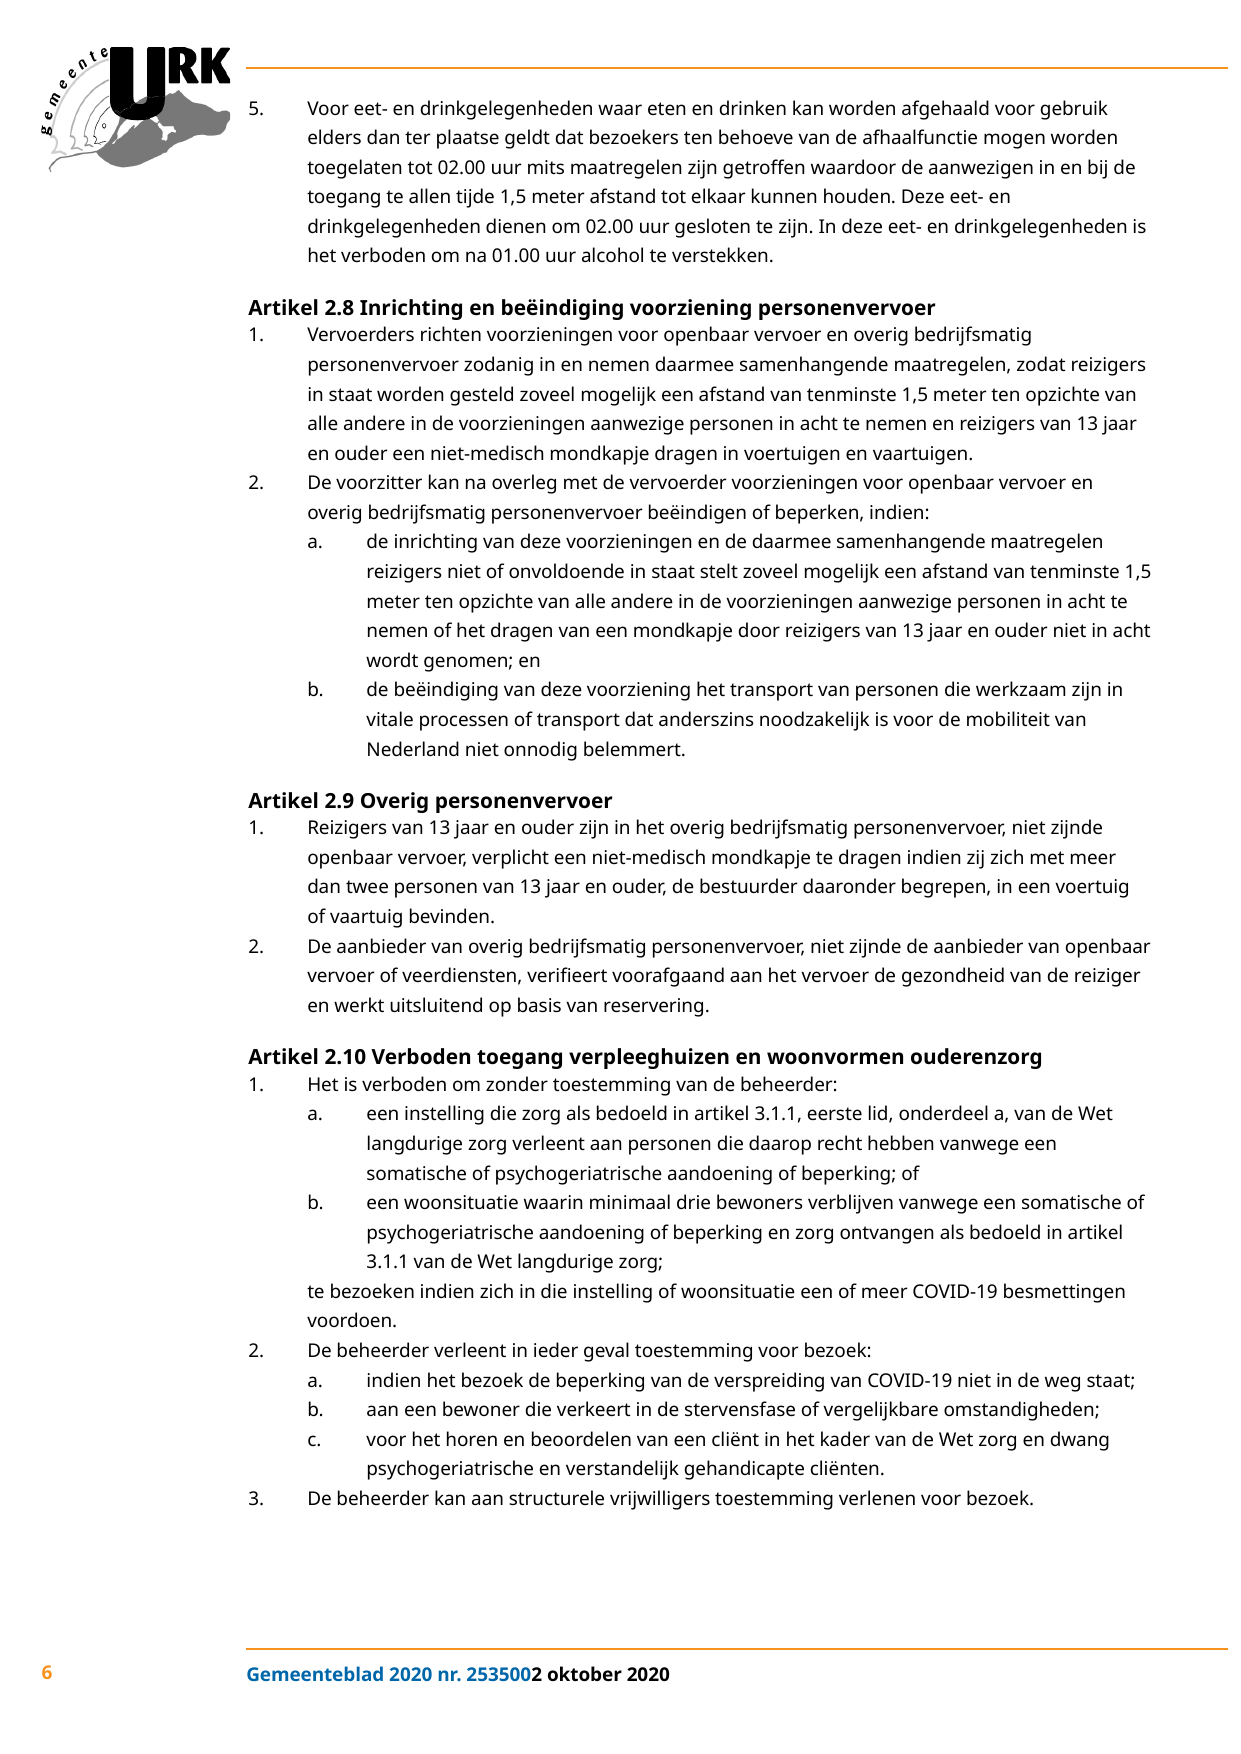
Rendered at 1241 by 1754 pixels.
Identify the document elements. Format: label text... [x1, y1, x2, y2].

list Het is verboden om zonder toestemming van de beheerder: [248, 1071, 1152, 1097]
list voor het horen en beoordelen van een cliënt in het kader van de Wet zorg en dwang psychogeriatrische en verstandelijk gehandicapte cliënten. [307, 1426, 1152, 1481]
list De voorzitter kan na overleg met de vervoerder voorzieningen voor openbaar vervoer en overig bedrijfsmatig personenvervoer beëindigen of beperken, indien: [248, 469, 1152, 525]
list een instelling die zorg als bedoeld in artikel 3.1.1, eerste lid, onderdeel a, van de Wet langdurige zorg verleent aan personen die daarop recht hebben vanwege een somatische of psychogeriatrische aandoening of beperking; of [307, 1101, 1152, 1185]
list te bezoeken indien zich in die instelling of woonsituatie een of meer COVID-19 besmettingen voordoen. [248, 1278, 1152, 1333]
list de inrichting van deze voorzieningen en de daarmee samenhangende maatregelen reizigers niet of onvoldoende in staat stelt zoveel mogelijk een afstand van tenminste 1,5 meter ten opzichte van alle andere in de voorzieningen aanwezige personen in acht te nemen of het dragen van een mondkapje door reizigers van 13 jaar en ouder niet in acht wordt genomen; en [307, 529, 1152, 673]
list een woonsituatie waarin minimaal drie bewoners verblijven vanwege een somatische of psychogeriatrische aandoening of beperking en zorg ontvangen als bedoeld in artikel 3.1.1 van de Wet langdurige zorg; [307, 1189, 1152, 1274]
list De beheerder verleent in ieder geval toestemming voor bezoek: [248, 1337, 1152, 1363]
text Artikel 2.8 Inrichting en beëindiging voorziening personenvervoer [248, 293, 1152, 322]
list aan een bewoner die verkeert in de stervensfase of vergelijkbare omstandigheden; [307, 1396, 1152, 1422]
list De beheerder kan aan structurele vrijwilligers toestemming verlenen voor bezoek. [248, 1485, 1152, 1511]
list De aanbieder van overig bedrijfsmatig personenvervoer, niet zijnde de aanbieder van openbaar vervoer of veerdiensten, verifieert voorafgaand aan het vervoer de gezondheid van de reiziger en werkt uitsluitend op basis van reservering. [248, 933, 1152, 1018]
text Artikel 2.9 Overig personenvervoer [248, 786, 1152, 814]
list de beëindiging van deze voorziening het transport van personen die werkzaam zijn in vitale processen of transport dat anderszins noodzakelijk is voor de mobiliteit van Nederland niet onnodig belemmert. [307, 677, 1152, 761]
list Vervoerders richten voorzieningen voor openbaar vervoer en overig bedrijfsmatig personenvervoer zodanig in en nemen daarmee samenhangende maatregelen, zodat reizigers in staat worden gesteld zoveel mogelijk een afstand van tenminste 1,5 meter ten opzichte van alle andere in de voorzieningen aanwezige personen in acht te nemen en reizigers van 13 jaar en ouder een niet-medisch mondkapje dragen in voertuigen en vaartuigen. [248, 322, 1152, 466]
text Artikel 2.10 Verboden toegang verpleeghuizen en woonvormen ouderenzorg [248, 1042, 1152, 1071]
list Voor eet- en drinkgelegenheden waar eten en drinken kan worden afgehaald voor gebruik elders dan ter plaatse geldt dat bezoekers ten behoeve van de afhaalfunctie mogen worden toegelaten tot 02.00 uur mits maatregelen zijn getroffen waardoor de aanwezigen in en bij de toegang te allen tijde 1,5 meter afstand tot elkaar kunnen houden. Deze eet- en drinkgelegenheden dienen om 02.00 uur gesloten te zijn. In deze eet- en drinkgelegenheden is het verboden om na 01.00 uur alcohol te verstekken. [248, 95, 1152, 268]
list Reizigers van 13 jaar en ouder zijn in het overig bedrijfsmatig personenvervoer, niet zijnde openbaar vervoer, verplicht een niet-medisch mondkapje te dragen indien zij zich met meer dan twee personen van 13 jaar en ouder, de bestuurder daaronder begrepen, in een voertuig of vaartuig bevinden. [248, 814, 1152, 929]
picture [41, 47, 231, 172]
list indien het bezoek de beperking van de verspreiding van COVID-19 niet in de weg staat; [307, 1367, 1152, 1392]
